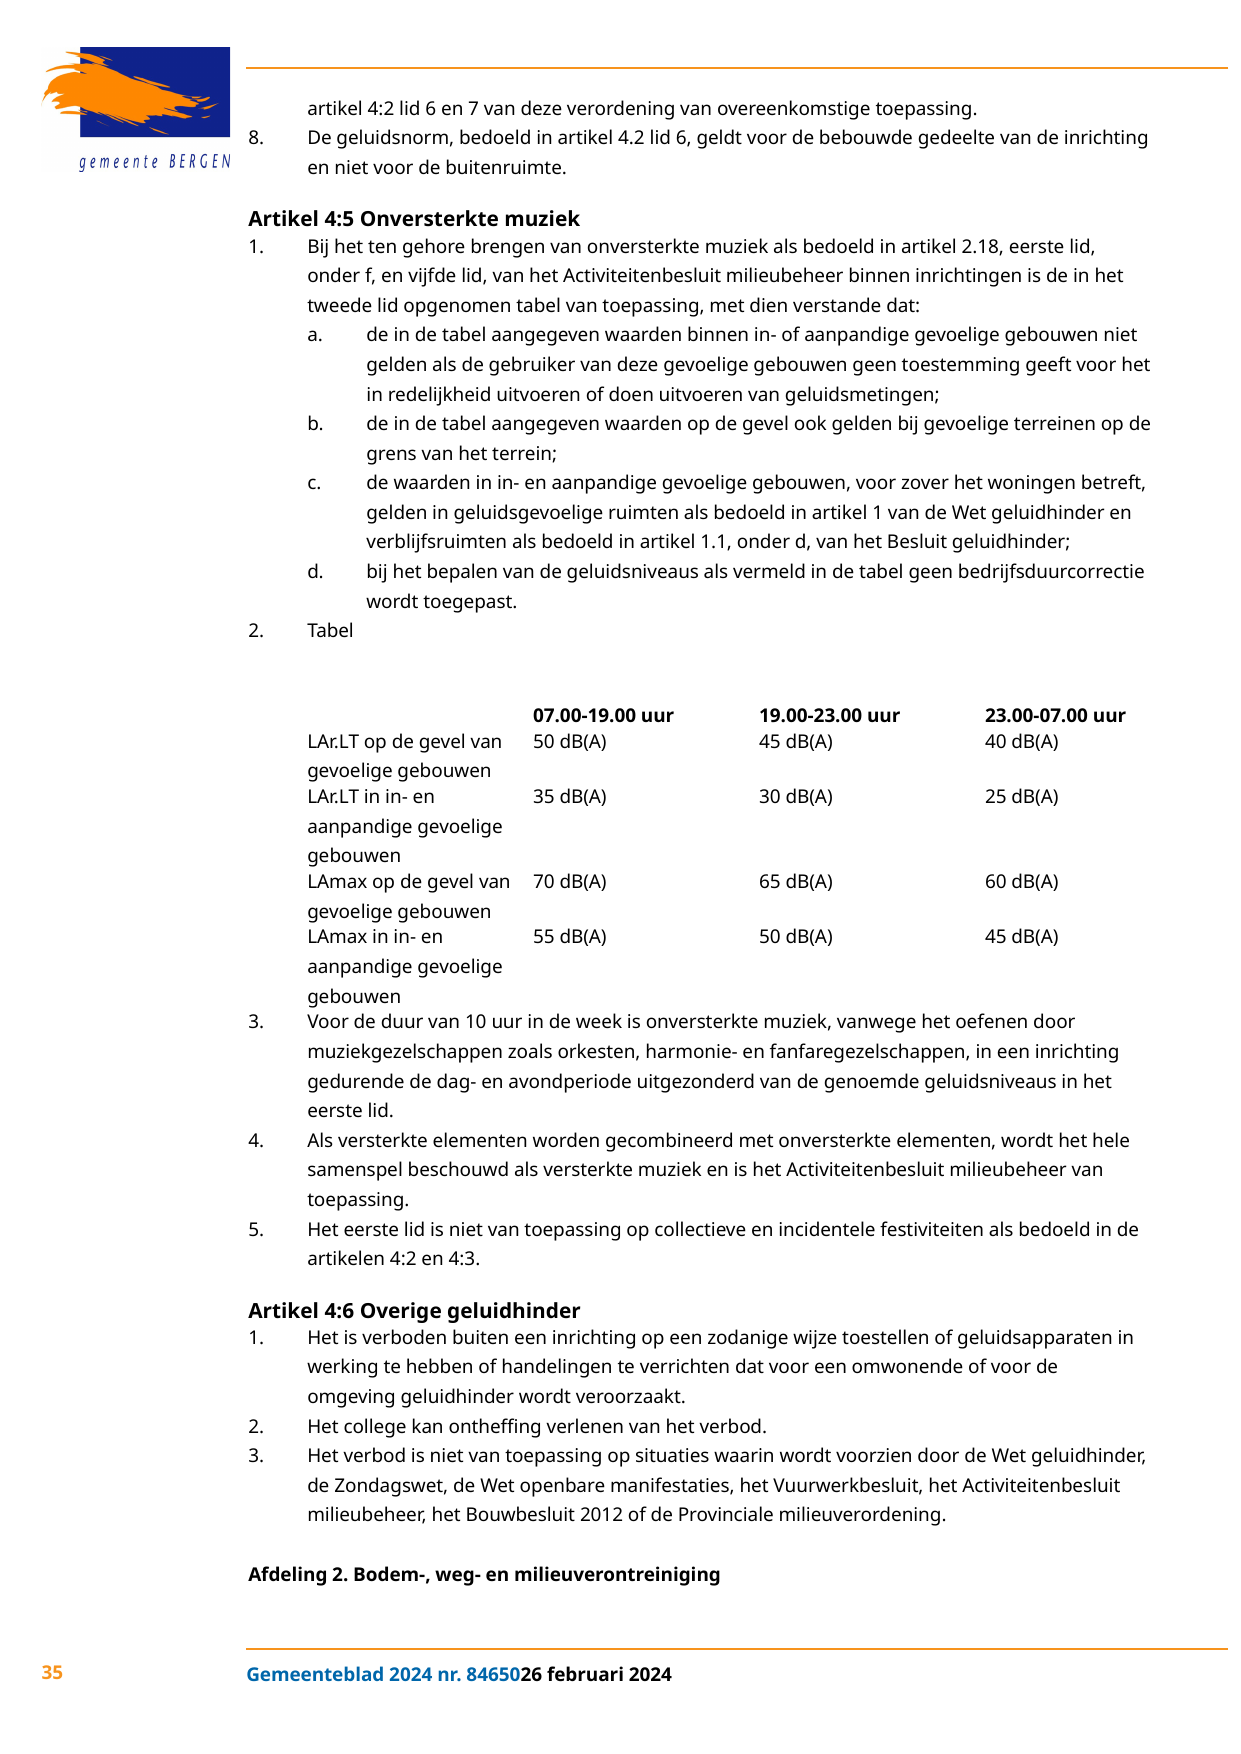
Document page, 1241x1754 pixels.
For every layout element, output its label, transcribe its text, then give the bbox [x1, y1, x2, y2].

table_cell 25 dB(A) [985, 784, 1211, 868]
table_cell 65 dB(A) [759, 868, 985, 924]
table_cell 55 dB(A) [533, 924, 759, 1008]
text Afdeling 2. Bodem-, weg- en milieuverontreiniging [248, 1561, 1152, 1587]
list Bij het ten gehore brengen van onversterkte muziek als bedoeld in artikel 2.18, eerste lid, onder f, en vijfde lid, van het Activiteitenbesluit milieubeheer binnen inrichtingen is de in het tweede lid opgenomen tabel van toepassing, met dien verstande dat: [248, 233, 1152, 318]
table_cell LAmax in in- en aanpandige gevoelige gebouwen [307, 924, 533, 1008]
table_cell 40 dB(A) [985, 728, 1211, 783]
list artikel 4:2 lid 6 en 7 van deze verordening van overeenkomstige toepassing. [248, 95, 1152, 121]
table_cell 70 dB(A) [533, 868, 759, 924]
table_cell LAr.LT in in- en aanpandige gevoelige gebouwen [307, 784, 533, 868]
table_cell 45 dB(A) [985, 924, 1211, 1008]
list Het eerste lid is niet van toepassing op collectieve en incidentele festiviteiten als bedoeld in de artikelen 4:2 en 4:3. [248, 1216, 1152, 1271]
list Het college kan ontheffing verlenen van het verbod. [248, 1413, 1152, 1439]
table_cell 07.00-19.00 uur [533, 703, 759, 728]
table_cell 23.00-07.00 uur [985, 703, 1211, 728]
list De geluidsnorm, bedoeld in artikel 4.2 lid 6, geldt voor de bebouwde gedeelte van de inrichting en niet voor de buitenruimte. [248, 124, 1152, 180]
picture [41, 47, 231, 172]
text Artikel 4:5 Onversterkte muziek [248, 204, 1152, 233]
table_cell LAmax op de gevel van gevoelige gebouwen [307, 868, 533, 924]
list de waarden in in- en aanpandige gevoelige gebouwen, voor zover het woningen betreft, gelden in geluidsgevoelige ruimten als bedoeld in artikel 1 van de Wet geluidhinder en verblijfsruimten als bedoeld in artikel 1.1, onder d, van het Besluit geluidhinder; [307, 469, 1152, 554]
list Het verbod is niet van toepassing op situaties waarin wordt voorzien door de Wet geluidhinder, de Zondagswet, de Wet openbare manifestaties, het Vuurwerkbesluit, het Activiteitenbesluit milieubeheer, het Bouwbesluit 2012 of de Provinciale milieuverordening. [248, 1442, 1152, 1527]
table_cell LAr.LT op de gevel van gevoelige gebouwen [307, 728, 533, 783]
list Voor de duur van 10 uur in de week is onversterkte muziek, vanwege het oefenen door muziekgezelschappen zoals orkesten, harmonie- en fanfaregezelschappen, in een inrichting gedurende de dag- en avondperiode uitgezonderd van de genoemde geluidsniveaus in het eerste lid. [248, 1009, 1152, 1123]
table_cell 19.00-23.00 uur [759, 703, 985, 728]
list Als versterkte elementen worden gecombineerd met onversterkte elementen, wordt het hele samenspel beschouwd als versterkte muziek en is het Activiteitenbesluit milieubeheer van toepassing. [248, 1127, 1152, 1212]
table_cell 60 dB(A) [985, 868, 1211, 924]
table_cell [307, 703, 533, 728]
list bij het bepalen van de geluidsniveaus als vermeld in de tabel geen bedrijfsduurcorrectie wordt toegepast. [307, 558, 1152, 613]
list Het is verboden buiten een inrichting op een zodanige wijze toestellen of geluidsapparaten in werking te hebben of handelingen te verrichten dat voor een omwonende of voor de omgeving geluidhinder wordt veroorzaakt. [248, 1324, 1152, 1409]
table_cell 50 dB(A) [759, 924, 985, 1008]
text Artikel 4:6 Overige geluidhinder [248, 1296, 1152, 1324]
list de in de tabel aangegeven waarden binnen in- of aanpandige gevoelige gebouwen niet gelden als de gebruiker van deze gevoelige gebouwen geen toestemming geeft voor het in redelijkheid uitvoeren of doen uitvoeren van geluidsmetingen; [307, 322, 1152, 406]
list Tabel [248, 617, 1152, 643]
table_cell 50 dB(A) [533, 728, 759, 783]
table_cell 30 dB(A) [759, 784, 985, 868]
table_cell 45 dB(A) [759, 728, 985, 783]
table_cell 35 dB(A) [533, 784, 759, 868]
table_header [307, 677, 1211, 702]
list de in de tabel aangegeven waarden op de gevel ook gelden bij gevoelige terreinen op de grens van het terrein; [307, 410, 1152, 466]
